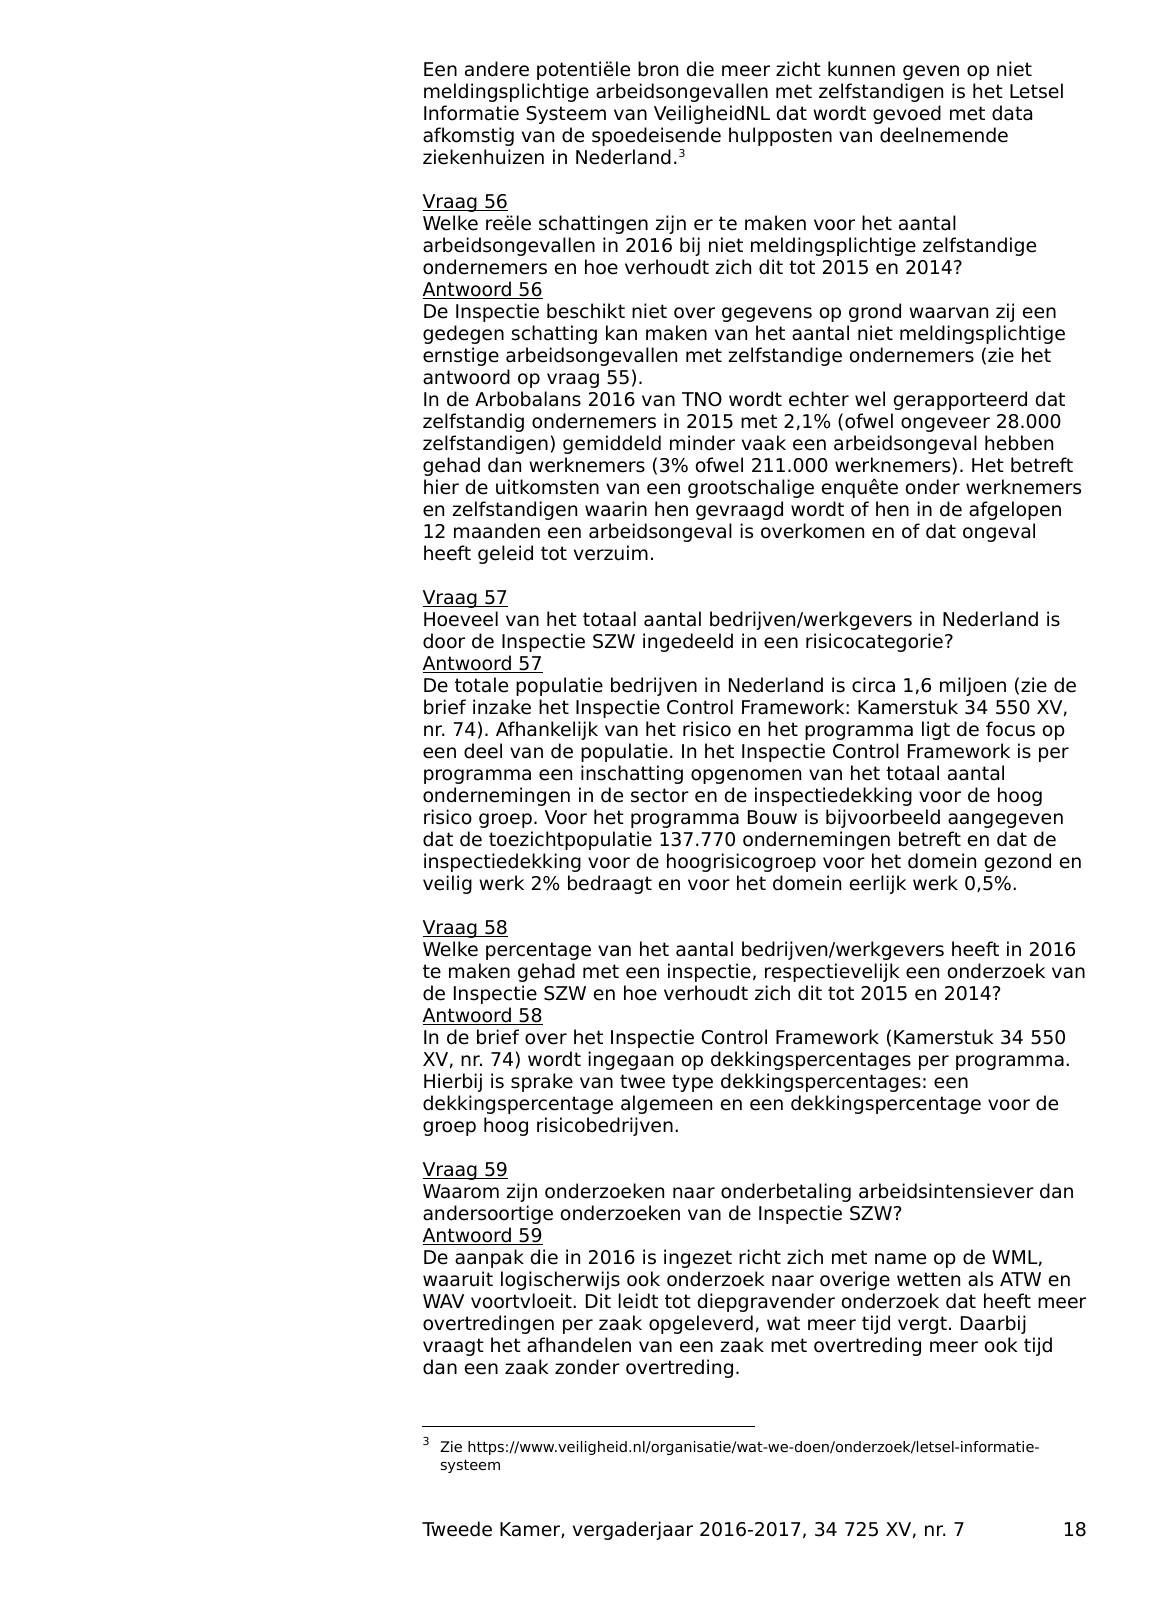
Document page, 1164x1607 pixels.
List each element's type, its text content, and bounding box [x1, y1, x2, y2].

text De aanpak die in 2016 is ingezet richt zich met name op de WML, waaruit logischerwijs ook onderzoek naar overige wetten als ATW en WAV voortvloeit. Dit leidt tot diepgravender onderzoek dat heeft meer overtredingen per zaak opgeleverd, wat meer tijd vergt. Daarbij vraagt het afhandelen van een zaak met overtreding meer ook tijd dan een zaak zonder overtreding. [422, 1247, 1087, 1379]
text Antwoord 57 [422, 653, 1087, 675]
text Antwoord 58 [422, 1005, 1087, 1027]
text De Inspectie beschikt niet over gegevens op grond waarvan zij een gedegen schatting kan maken van het aantal niet meldingsplichtige ernstige arbeidsongevallen met zelfstandige ondernemers (zie het antwoord op vraag 55). [422, 301, 1087, 389]
text Antwoord 56 [422, 279, 1087, 301]
text Welke reële schattingen zijn er te maken voor het aantal arbeidsongevallen in 2016 bij niet meldingsplichtige zelfstandige ondernemers en hoe verhoudt zich dit tot 2015 en 2014? [422, 213, 1087, 279]
text Vraag 58 [422, 917, 1087, 939]
text Welke percentage van het aantal bedrijven/werkgevers heeft in 2016 te maken gehad met een inspectie, respectievelijk een onderzoek van de Inspectie SZW en hoe verhoudt zich dit tot 2015 en 2014? [422, 939, 1087, 1005]
text Vraag 57 [422, 587, 1087, 609]
text Waarom zijn onderzoeken naar onderbetaling arbeidsintensiever dan andersoortige onderzoeken van de Inspectie SZW? [422, 1181, 1087, 1225]
text Zie https://www.veiligheid.nl/organisatie/wat-we-doen/onderzoek/letsel-informatie-systeem [422, 1435, 1087, 1474]
text De totale populatie bedrijven in Nederland is circa 1,6 miljoen (zie de brief inzake het Inspectie Control Framework: Kamerstuk 34 550 XV, nr. 74). Afhankelijk van het risico en het programma ligt de focus op een deel van de populatie. In het Inspectie Control Framework is per programma een inschatting opgenomen van het totaal aantal ondernemingen in de sector en de inspectiedekking voor de hoog risico groep. Voor het programma Bouw is bijvoorbeeld aangegeven dat de toezichtpopulatie 137.770 ondernemingen betreft en dat de inspectiedekking voor de hoogrisicogroep voor het domein gezond en veilig werk 2% bedraagt en voor het domein eerlijk werk 0,5%. [422, 675, 1087, 895]
text Een andere potentiële bron die meer zicht kunnen geven op niet meldingsplichtige arbeidsongevallen met zelfstandigen is het Letsel Informatie Systeem van VeiligheidNL dat wordt gevoed met data afkomstig van de spoedeisende hulpposten van deelnemende ziekenhuizen in Nederland. [422, 59, 1087, 169]
text Vraag 59 [422, 1159, 1087, 1181]
text Vraag 56 [422, 191, 1087, 213]
text In de Arbobalans 2016 van TNO wordt echter wel gerapporteerd dat zelfstandig ondernemers in 2015 met 2,1% (ofwel ongeveer 28.000 zelfstandigen) gemiddeld minder vaak een arbeidsongeval hebben gehad dan werknemers (3% ofwel 211.000 werknemers). Het betreft hier de uitkomsten van een grootschalige enquête onder werknemers en zelfstandigen waarin hen gevraagd wordt of hen in de afgelopen 12 maanden een arbeidsongeval is overkomen en of dat ongeval heeft geleid tot verzuim. [422, 389, 1087, 565]
text In de brief over het Inspectie Control Framework (Kamerstuk 34 550 XV, nr. 74) wordt ingegaan op dekkingspercentages per programma. Hierbij is sprake van twee type dekkingspercentages: een dekkingspercentage algemeen en een dekkingspercentage voor de groep hoog risicobedrijven. [422, 1027, 1087, 1137]
text Antwoord 59 [422, 1225, 1087, 1247]
text Hoeveel van het totaal aantal bedrijven/werkgevers in Nederland is door de Inspectie SZW ingedeeld in een risicocategorie? [422, 609, 1087, 653]
